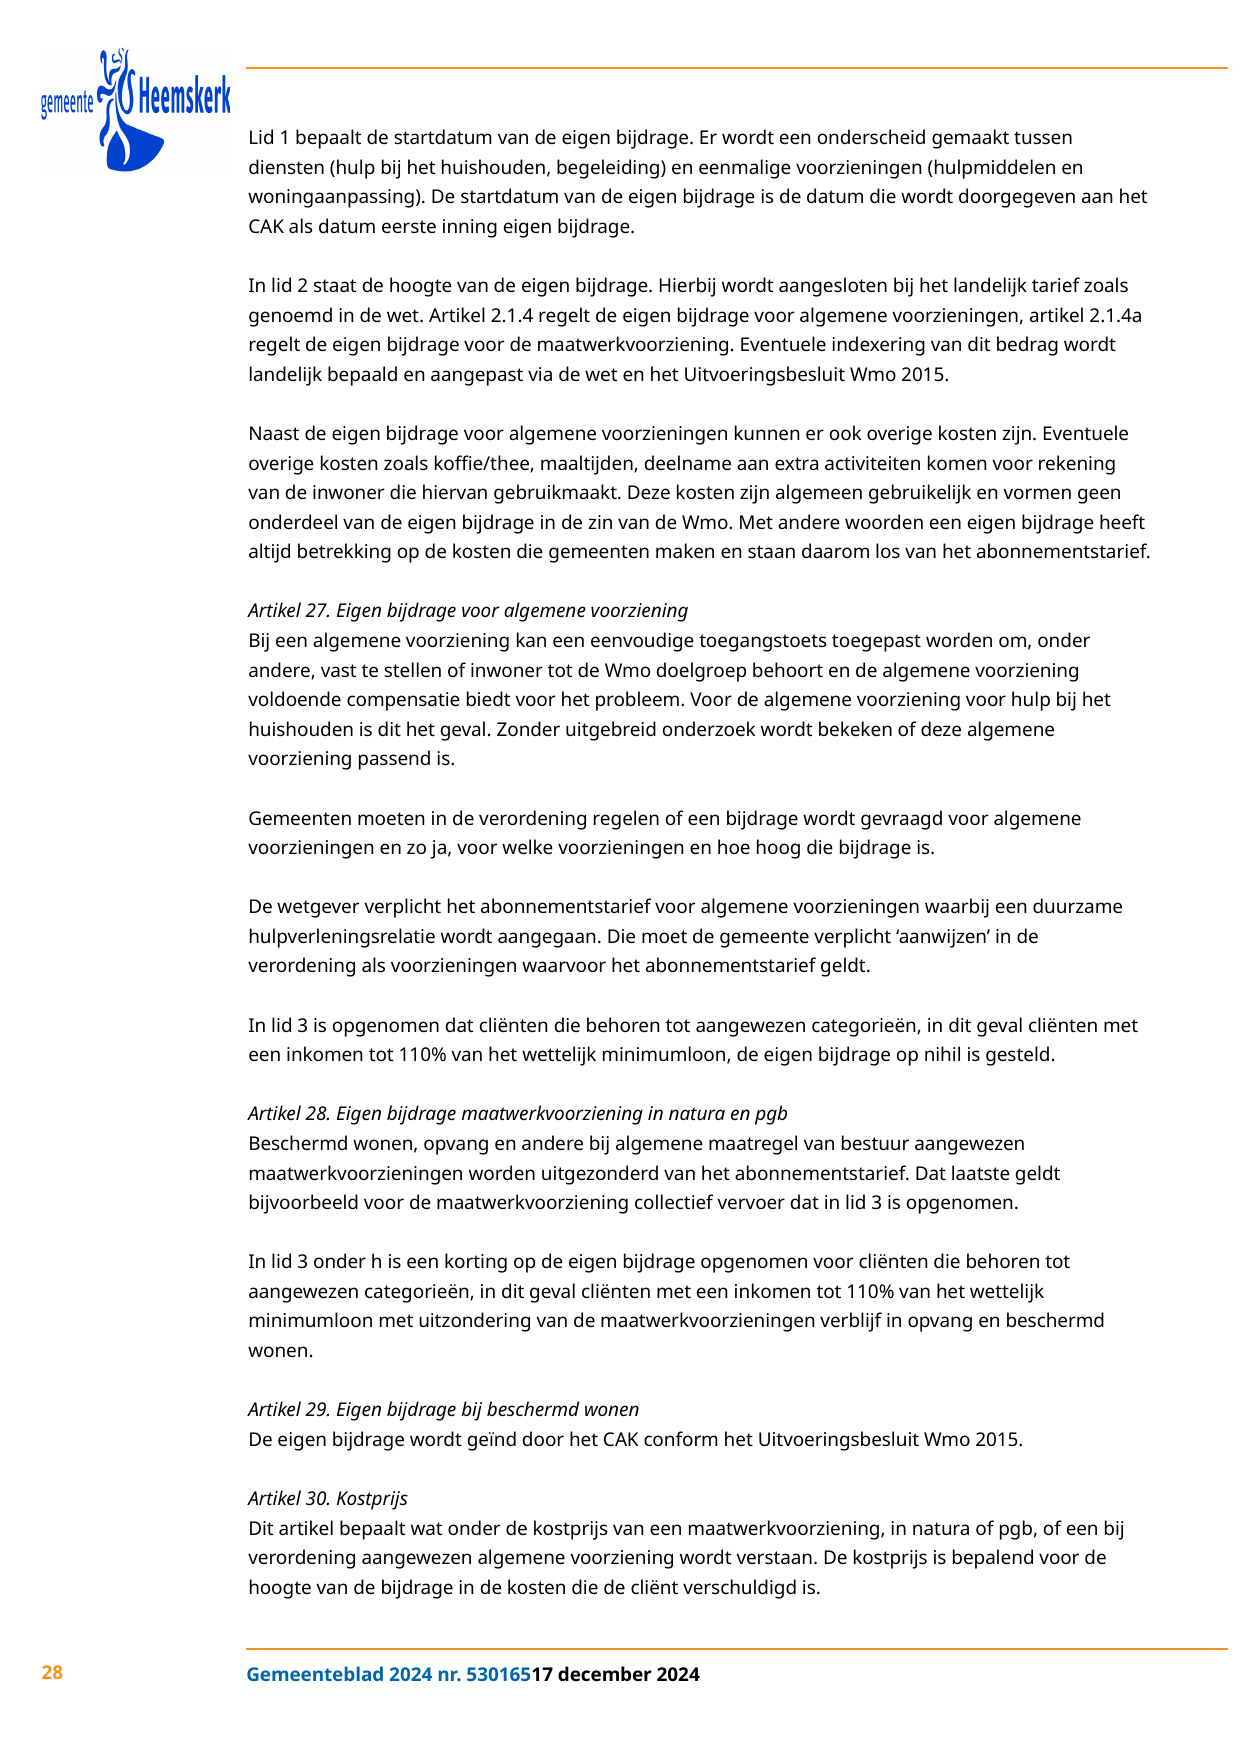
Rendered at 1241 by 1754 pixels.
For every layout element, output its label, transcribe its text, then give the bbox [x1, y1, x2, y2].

text Artikel 30. Kostprijs [248, 1485, 1152, 1511]
text Bij een algemene voorziening kan een eenvoudige toegangstoets toegepast worden om, onder andere, vast te stellen of inwoner tot de Wmo doelgroep behoort en de algemene voorziening voldoende compensatie biedt voor het probleem. Voor de algemene voorziening voor hulp bij het huishouden is dit het geval. Zonder uitgebreid onderzoek wordt bekeken of deze algemene voorziening passend is. [248, 627, 1152, 771]
text In lid 3 is opgenomen dat cliënten die behoren tot aangewezen categorieën, in dit geval cliënten met een inkomen tot 110% van het wettelijk minimumloon, de eigen bijdrage op nihil is gesteld. [248, 1012, 1152, 1067]
text Artikel 28. Eigen bijdrage maatwerkvoorziening in natura en pgb [248, 1101, 1152, 1126]
picture [41, 47, 231, 172]
text Artikel 29. Eigen bijdrage bij beschermd wonen [248, 1396, 1152, 1422]
text Artikel 27. Eigen bijdrage voor algemene voorziening [248, 598, 1152, 623]
text Naast de eigen bijdrage voor algemene voorzieningen kunnen er ook overige kosten zijn. Eventuele overige kosten zoals koffie/thee, maaltijden, deelname aan extra activiteiten komen voor rekening van de inwoner die hiervan gebruikmaakt. Deze kosten zijn algemeen gebruikelijk en vormen geen onderdeel van de eigen bijdrage in de zin van de Wmo. Met andere woorden een eigen bijdrage heeft altijd betrekking op de kosten die gemeenten maken en staan daarom los van het abonnementstarief. [248, 420, 1152, 564]
text De wetgever verplicht het abonnementstarief voor algemene voorzieningen waarbij een duurzame hulpverleningsrelatie wordt aangegaan. Die moet de gemeente verplicht ‘aanwijzen’ in de verordening als voorzieningen waarvoor het abonnementstarief geldt. [248, 893, 1152, 978]
text Dit artikel bepaalt wat onder de kostprijs van een maatwerkvoorziening, in natura of pgb, of een bij verordening aangewezen algemene voorziening wordt verstaan. De kostprijs is bepalend voor de hoogte van de bijdrage in de kosten die de cliënt verschuldigd is. [248, 1515, 1152, 1600]
text In lid 2 staat de hoogte van de eigen bijdrage. Hierbij wordt aangesloten bij het landelijk tarief zoals genoemd in de wet. Artikel 2.1.4 regelt de eigen bijdrage voor algemene voorzieningen, artikel 2.1.4a regelt de eigen bijdrage voor de maatwerkvoorziening. Eventuele indexering van dit bedrag wordt landelijk bepaald en aangepast via de wet en het Uitvoeringsbesluit Wmo 2015. [248, 272, 1152, 387]
text Gemeenten moeten in de verordening regelen of een bijdrage wordt gevraagd voor algemene voorzieningen en zo ja, voor welke voorzieningen en hoe hoog die bijdrage is. [248, 805, 1152, 860]
text De eigen bijdrage wordt geïnd door het CAK conform het Uitvoeringsbesluit Wmo 2015. [248, 1426, 1152, 1452]
text In lid 3 onder h is een korting op de eigen bijdrage opgenomen voor cliënten die behoren tot aangewezen categorieën, in dit geval cliënten met een inkomen tot 110% van het wettelijk minimumloon met uitzondering van de maatwerkvoorzieningen verblijf in opvang en beschermd wonen. [248, 1248, 1152, 1363]
text Beschermd wonen, opvang en andere bij algemene maatregel van bestuur aangewezen maatwerkvoorzieningen worden uitgezonderd van het abonnementstarief. Dat laatste geldt bijvoorbeeld voor de maatwerkvoorziening collectief vervoer dat in lid 3 is opgenomen. [248, 1130, 1152, 1215]
text Lid 1 bepaalt de startdatum van de eigen bijdrage. Er wordt een onderscheid gemaakt tussen diensten (hulp bij het huishouden, begeleiding) en eenmalige voorzieningen (hulpmiddelen en woningaanpassing). De startdatum van de eigen bijdrage is de datum die wordt doorgegeven aan het CAK als datum eerste inning eigen bijdrage. [248, 124, 1152, 239]
